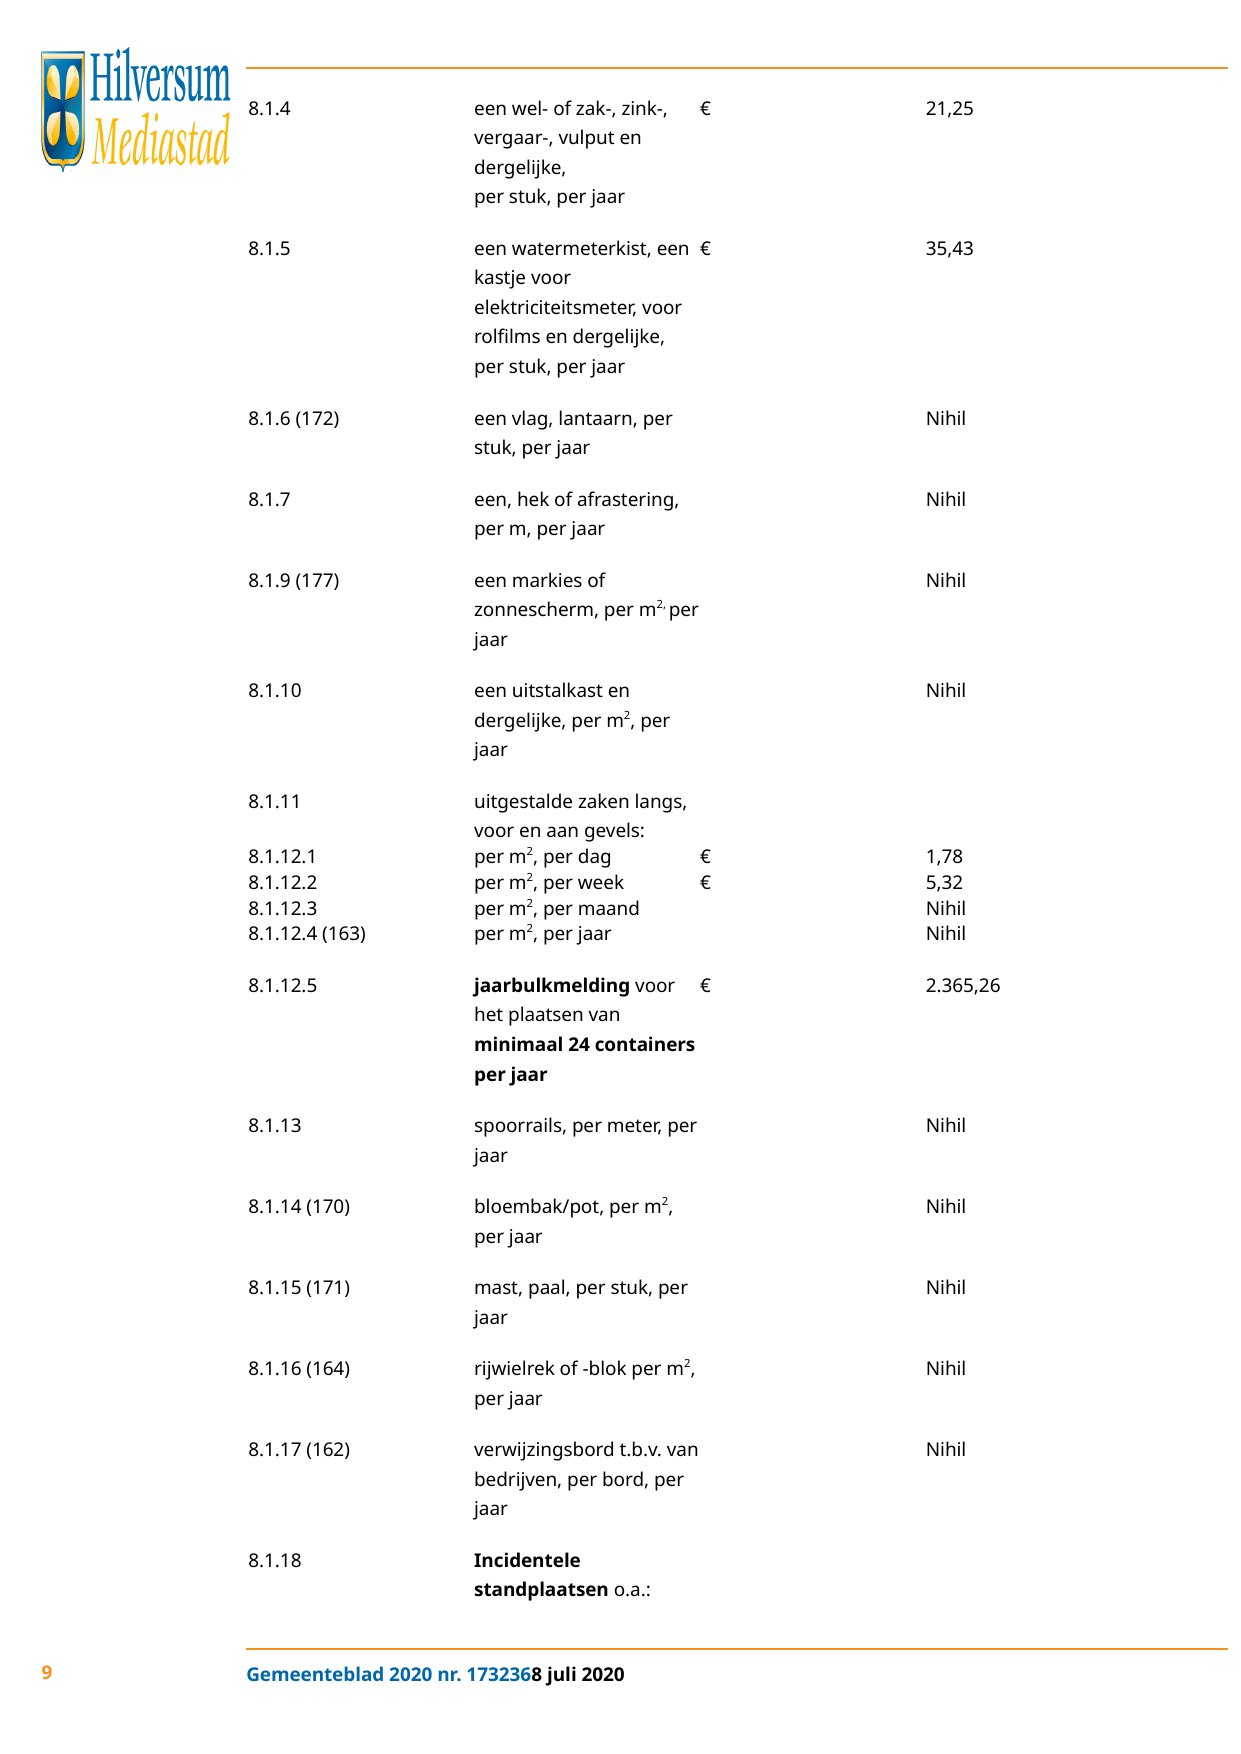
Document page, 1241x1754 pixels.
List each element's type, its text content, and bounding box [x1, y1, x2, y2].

table_cell € [700, 235, 926, 379]
table_cell [926, 788, 1152, 843]
table_cell [700, 1249, 926, 1274]
table_cell mast, paal, per stuk, per jaar [474, 1274, 700, 1330]
table_cell € [700, 844, 926, 869]
table_cell uitgestalde zaken langs, voor en aan gevels: [474, 788, 700, 843]
table_cell [700, 541, 926, 567]
table_cell [700, 1330, 926, 1355]
table_cell 1,78 [926, 844, 1152, 869]
table_cell per m2, per jaar [474, 921, 700, 946]
table_cell 8.1.10 [248, 678, 474, 762]
table_cell een watermeterkist, een kastje voor elektriciteitsmeter, voor rolfilms en dergelijke, per stuk, per jaar [474, 235, 700, 379]
table_cell [248, 460, 474, 486]
table_cell rijwielrek of -blok per m2, per jaar [474, 1355, 700, 1411]
table_cell [248, 1168, 474, 1193]
table_cell 8.1.9 (177) [248, 567, 474, 652]
table_cell [248, 209, 474, 235]
table_cell [700, 1168, 926, 1193]
table_cell [474, 1249, 700, 1274]
table_cell [700, 895, 926, 921]
table_cell [926, 541, 1152, 567]
table_cell [926, 946, 1152, 972]
table_cell [248, 541, 474, 567]
table_cell Nihil [926, 1274, 1152, 1330]
table_cell [926, 1330, 1152, 1355]
table_cell 8.1.16 (164) [248, 1355, 474, 1411]
table_cell [700, 1547, 926, 1602]
table_cell 8.1.15 (171) [248, 1274, 474, 1330]
table_cell Nihil [926, 678, 1152, 762]
table_cell [248, 652, 474, 677]
table_cell 35,43 [926, 235, 1152, 379]
table_cell [926, 652, 1152, 677]
table_cell [700, 1274, 926, 1330]
table_cell [700, 567, 926, 652]
table_cell 8.1.12.5 [248, 972, 474, 1087]
table_cell 8.1.12.4 (163) [248, 921, 474, 946]
table_cell [700, 486, 926, 541]
table_cell Nihil [926, 1193, 1152, 1249]
table_cell [700, 405, 926, 460]
table_cell Nihil [926, 405, 1152, 460]
table_cell [700, 763, 926, 788]
table_cell [474, 1521, 700, 1547]
table_cell [926, 209, 1152, 235]
table_cell jaarbulkmelding voor het plaatsen van minimaal 24 containers per jaar [474, 972, 700, 1087]
table_cell [700, 209, 926, 235]
table_cell 8.1.11 [248, 788, 474, 843]
table_cell een markies of zonnescherm, per m2, per jaar [474, 567, 700, 652]
table_cell [926, 1547, 1152, 1602]
table_cell 8.1.12.3 [248, 895, 474, 921]
table_cell Nihil [926, 1436, 1152, 1521]
table_cell een wel- of zak-, zink-, vergaar-, vulput en dergelijke, per stuk, per jaar [474, 95, 700, 209]
table_cell een vlag, lantaarn, per stuk, per jaar [474, 405, 700, 460]
table_cell [700, 921, 926, 946]
table_cell [700, 1193, 926, 1249]
table_cell [248, 379, 474, 405]
table_cell [700, 788, 926, 843]
table_cell Nihil [926, 486, 1152, 541]
table_cell [700, 678, 926, 762]
table_cell [700, 946, 926, 972]
table_cell [474, 763, 700, 788]
table_cell 8.1.18 [248, 1547, 474, 1602]
table_cell [700, 379, 926, 405]
table_cell [700, 460, 926, 486]
table_cell [248, 763, 474, 788]
table_cell [474, 1411, 700, 1436]
table_cell [926, 1087, 1152, 1112]
table_cell [474, 379, 700, 405]
table_cell € [700, 869, 926, 895]
table_cell € [700, 95, 926, 209]
table_cell [700, 1087, 926, 1112]
table_cell 8.1.6 (172) [248, 405, 474, 460]
table_cell [248, 946, 474, 972]
table_cell [474, 1087, 700, 1112]
table_cell [248, 1521, 474, 1547]
table_cell 8.1.12.2 [248, 869, 474, 895]
picture [41, 47, 231, 172]
table_cell [926, 460, 1152, 486]
table_cell Incidentele standplaatsen o.a.: [474, 1547, 700, 1602]
table_cell Nihil [926, 1355, 1152, 1411]
table_cell 2.365,26 [926, 972, 1152, 1087]
table_cell [700, 1355, 926, 1411]
table_cell 8.1.12.1 [248, 844, 474, 869]
table_cell 8.1.4 [248, 95, 474, 209]
table_cell 8.1.17 (162) [248, 1436, 474, 1521]
table_cell een, hek of afrastering, per m, per jaar [474, 486, 700, 541]
table_cell [248, 1411, 474, 1436]
table_cell 8.1.13 [248, 1112, 474, 1168]
table_cell per m2, per maand [474, 895, 700, 921]
table_cell [474, 541, 700, 567]
table_cell [474, 1168, 700, 1193]
table_cell [926, 1249, 1152, 1274]
table_cell bloembak/pot, per m2, per jaar [474, 1193, 700, 1249]
table_cell per m2, per week [474, 869, 700, 895]
table_cell [248, 1249, 474, 1274]
table_cell Nihil [926, 921, 1152, 946]
table_cell Nihil [926, 567, 1152, 652]
table_cell spoorrails, per meter, per jaar [474, 1112, 700, 1168]
table_cell verwijzingsbord t.b.v. van bedrijven, per bord, per jaar [474, 1436, 700, 1521]
table_cell [926, 1168, 1152, 1193]
table_cell [474, 209, 700, 235]
table_cell per m2, per dag [474, 844, 700, 869]
table_cell [474, 652, 700, 677]
table_cell Nihil [926, 895, 1152, 921]
table_cell [700, 1521, 926, 1547]
table_cell 8.1.5 [248, 235, 474, 379]
table_cell 8.1.14 (170) [248, 1193, 474, 1249]
table_cell [248, 1330, 474, 1355]
table_cell [700, 652, 926, 677]
table_cell [700, 1436, 926, 1521]
table_cell [700, 1411, 926, 1436]
table_cell € [700, 972, 926, 1087]
table_cell [926, 379, 1152, 405]
table_cell 21,25 [926, 95, 1152, 209]
table_cell [926, 763, 1152, 788]
table_cell [474, 946, 700, 972]
table_cell [474, 460, 700, 486]
table_cell [926, 1411, 1152, 1436]
table_cell Nihil [926, 1112, 1152, 1168]
table_cell 8.1.7 [248, 486, 474, 541]
table_cell [700, 1112, 926, 1168]
table_cell 5,32 [926, 869, 1152, 895]
table_cell [926, 1521, 1152, 1547]
table_cell een uitstalkast en dergelijke, per m2, per jaar [474, 678, 700, 762]
table_cell [474, 1330, 700, 1355]
table_cell [248, 1087, 474, 1112]
